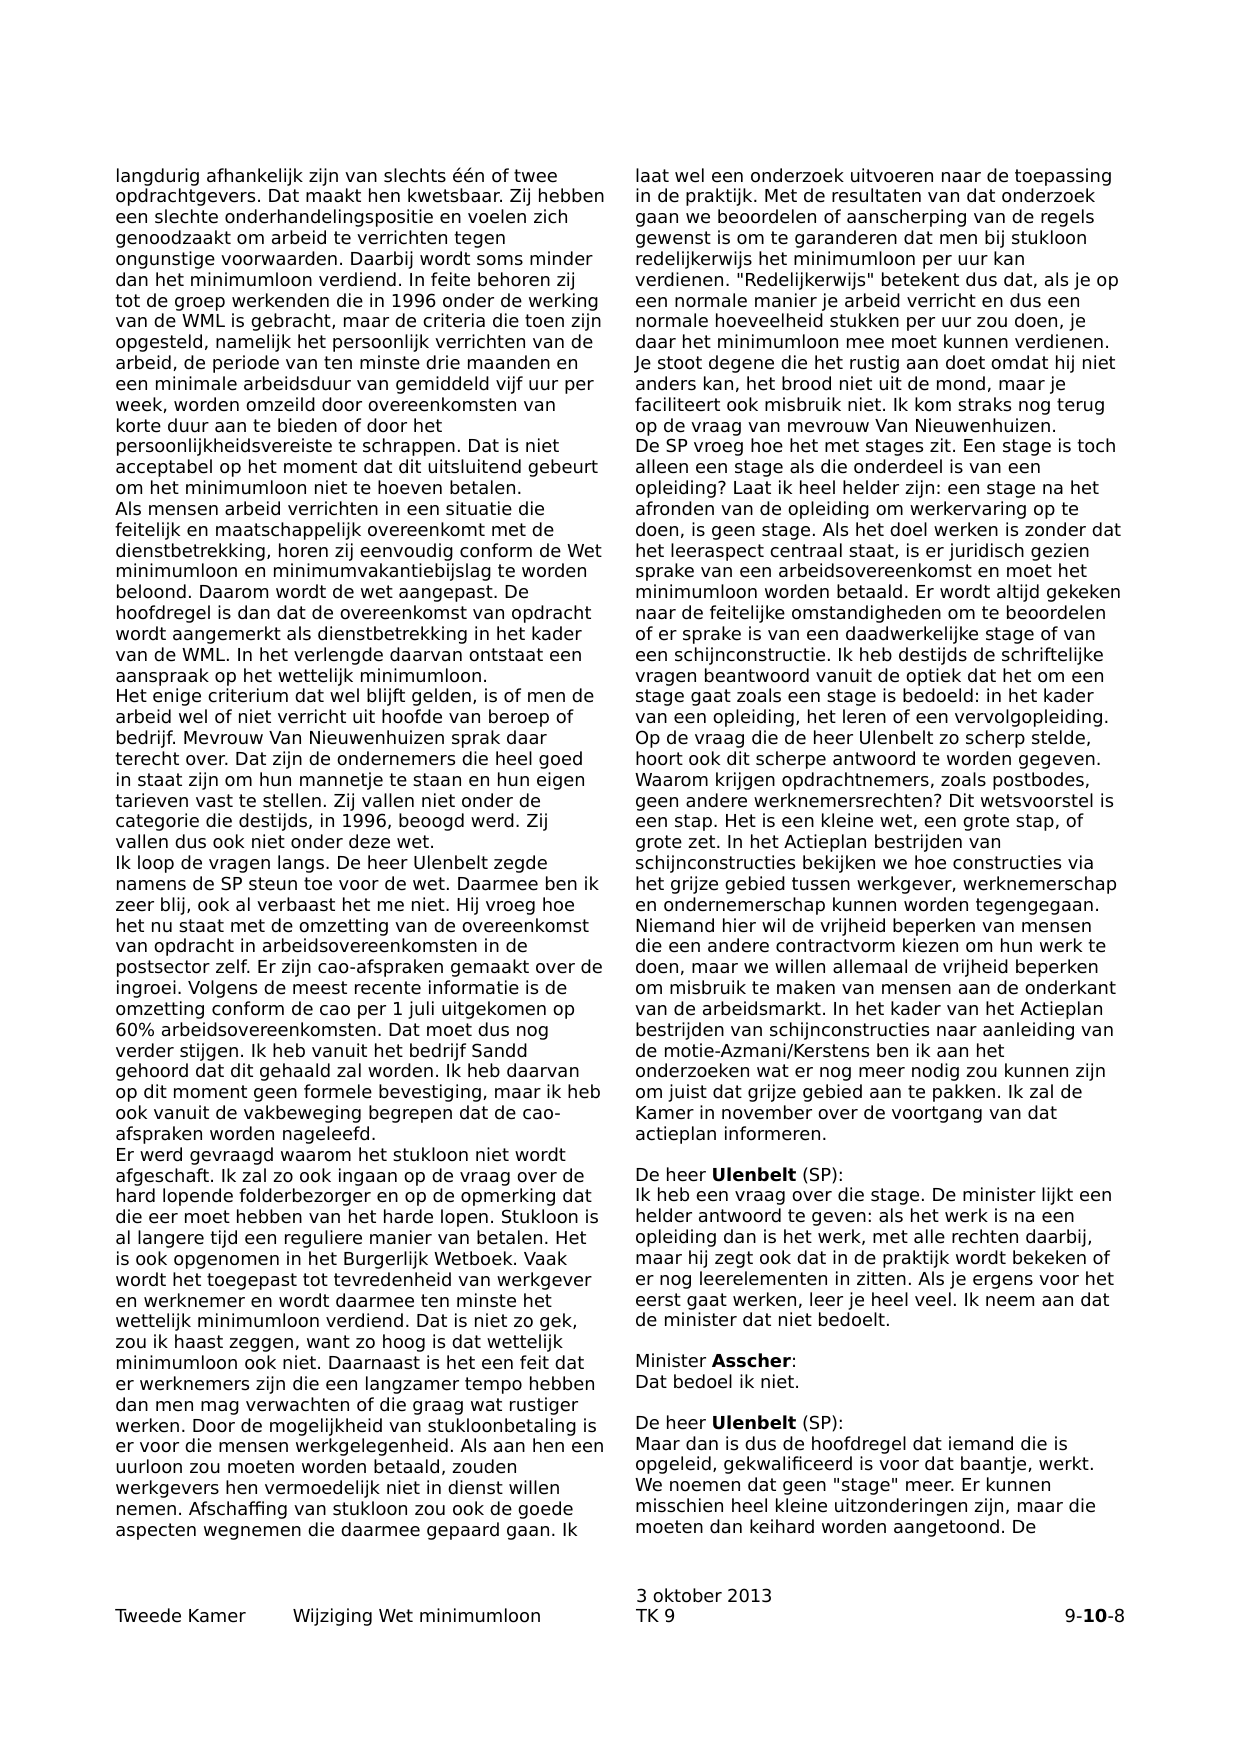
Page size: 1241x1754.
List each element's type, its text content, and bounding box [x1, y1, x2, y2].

text Dat bedoel ik niet. [635, 1372, 1125, 1393]
text laat wel een onderzoek uitvoeren naar de toepassing in de praktijk. Met de resultaten van dat onderzoek gaan we beoordelen of aanscherping van de regels gewenst is om te garanderen dat men bij stukloon redelijkerwijs het minimumloon per uur kan verdienen. "Redelijkerwijs" betekent dus dat, als je op een normale manier je arbeid verricht en dus een normale hoeveelheid stukken per uur zou doen, je daar het minimumloon mee moet kunnen verdienen. Je stoot degene die het rustig aan doet omdat hij niet anders kan, het brood niet uit de mond, maar je faciliteert ook misbruik niet. Ik kom straks nog terug op de vraag van mevrouw Van Nieuwenhuizen. [635, 165, 1125, 436]
text Maar dan is dus de hoofdregel dat iemand die is opgeleid, gekwalificeerd is voor dat baantje, werkt. We noemen dat geen "stage" meer. Er kunnen misschien heel kleine uitzonderingen zijn, maar die moeten dan keihard worden aangetoond. De [635, 1433, 1125, 1537]
text Waarom krijgen opdrachtnemers, zoals postbodes, geen andere werknemersrechten? Dit wetsvoorstel is een stap. Het is een kleine wet, een grote stap, of grote zet. In het Actieplan bestrijden van schijnconstructies bekijken we hoe constructies via het grijze gebied tussen werkgever, werknemerschap en ondernemerschap kunnen worden tegengegaan. Niemand hier wil de vrijheid beperken van mensen die een andere contractvorm kiezen om hun werk te doen, maar we willen allemaal de vrijheid beperken om misbruik te maken van mensen aan de onderkant van de arbeidsmarkt. In het kader van het Actieplan bestrijden van schijnconstructies naar aanleiding van de motie-Azmani/Kerstens ben ik aan het onderzoeken wat er nog meer nodig zou kunnen zijn om juist dat grijze gebied aan te pakken. Ik zal de Kamer in november over de voortgang van dat actieplan informeren. [635, 769, 1125, 1144]
text Als mensen arbeid verrichten in een situatie die feitelijk en maatschappelijk overeenkomt met de dienstbetrekking, horen zij eenvoudig conform de Wet minimumloon en minimumvakantiebijslag te worden beloond. Daarom wordt de wet aangepast. De hoofdregel is dan dat de overeenkomst van opdracht wordt aangemerkt als dienstbetrekking in het kader van de WML. In het verlengde daarvan ontstaat een aanspraak op het wettelijk minimumloon. [115, 499, 605, 686]
text Er werd gevraagd waarom het stukloon niet wordt afgeschaft. Ik zal zo ook ingaan op de vraag over de hard lopende folderbezorger en op de opmerking dat die eer moet hebben van het harde lopen. Stukloon is al langere tijd een reguliere manier van betalen. Het is ook opgenomen in het Burgerlijk Wetboek. Vaak wordt het toegepast tot tevredenheid van werkgever en werknemer en wordt daarmee ten minste het wettelijk minimumloon verdiend. Dat is niet zo gek, zou ik haast zeggen, want zo hoog is dat wettelijk minimumloon ook niet. Daarnaast is het een feit dat er werknemers zijn die een langzamer tempo hebben dan men mag verwachten of die graag wat rustiger werken. Door de mogelijkheid van stukloonbetaling is er voor die mensen werkgelegenheid. Als aan hen een uurloon zou moeten worden betaald, zouden werkgevers hen vermoedelijk niet in dienst willen nemen. Afschaffing van stukloon zou ook de goede aspecten wegnemen die daarmee gepaard gaan. Ik [115, 1144, 605, 1540]
text De heer Ulenbelt (SP): [635, 1164, 1125, 1185]
text De heer Ulenbelt (SP): [635, 1413, 1125, 1433]
text Ik heb een vraag over die stage. De minister lijkt een helder antwoord te geven: als het werk is na een opleiding dan is het werk, met alle rechten daarbij, maar hij zegt ook dat in de praktijk wordt bekeken of er nog leerelementen in zitten. Als je ergens voor het eerst gaat werken, leer je heel veel. Ik neem aan dat de minister dat niet bedoelt. [635, 1185, 1125, 1331]
text De SP vroeg hoe het met stages zit. Een stage is toch alleen een stage als die onderdeel is van een opleiding? Laat ik heel helder zijn: een stage na het afronden van de opleiding om werkervaring op te doen, is geen stage. Als het doel werken is zonder dat het leeraspect centraal staat, is er juridisch gezien sprake van een arbeidsovereenkomst en moet het minimumloon worden betaald. Er wordt altijd gekeken naar de feitelijke omstandigheden om te beoordelen of er sprake is van een daadwerkelijke stage of van een schijnconstructie. Ik heb destijds de schriftelijke vragen beantwoord vanuit de optiek dat het om een stage gaat zoals een stage is bedoeld: in het kader van een opleiding, het leren of een vervolgopleiding. Op de vraag die de heer Ulenbelt zo scherp stelde, hoort ook dit scherpe antwoord te worden gegeven. [635, 436, 1125, 769]
text Ik loop de vragen langs. De heer Ulenbelt zegde namens de SP steun toe voor de wet. Daarmee ben ik zeer blij, ook al verbaast het me niet. Hij vroeg hoe het nu staat met de omzetting van de overeenkomst van opdracht in arbeidsovereenkomsten in de postsector zelf. Er zijn cao-afspraken gemaakt over de ingroei. Volgens de meest recente informatie is de omzetting conform de cao per 1 juli uitgekomen op 60% arbeidsovereenkomsten. Dat moet dus nog verder stijgen. Ik heb vanuit het bedrijf Sandd gehoord dat dit gehaald zal worden. Ik heb daarvan op dit moment geen formele bevestiging, maar ik heb ook vanuit de vakbeweging begrepen dat de cao-afspraken worden nageleefd. [115, 853, 605, 1144]
text Minister Asscher: [635, 1351, 1125, 1372]
text langdurig afhankelijk zijn van slechts één of twee opdrachtgevers. Dat maakt hen kwetsbaar. Zij hebben een slechte onderhandelingspositie en voelen zich genoodzaakt om arbeid te verrichten tegen ongunstige voorwaarden. Daarbij wordt soms minder dan het minimumloon verdiend. In feite behoren zij tot de groep werkenden die in 1996 onder de werking van de WML is gebracht, maar de criteria die toen zijn opgesteld, namelijk het persoonlijk verrichten van de arbeid, de periode van ten minste drie maanden en een minimale arbeidsduur van gemiddeld vijf uur per week, worden omzeild door overeenkomsten van korte duur aan te bieden of door het persoonlijkheidsvereiste te schrappen. Dat is niet acceptabel op het moment dat dit uitsluitend gebeurt om het minimumloon niet te hoeven betalen. [115, 165, 605, 499]
text Het enige criterium dat wel blijft gelden, is of men de arbeid wel of niet verricht uit hoofde van beroep of bedrijf. Mevrouw Van Nieuwenhuizen sprak daar terecht over. Dat zijn de ondernemers die heel goed in staat zijn om hun mannetje te staan en hun eigen tarieven vast te stellen. Zij vallen niet onder de categorie die destijds, in 1996, beoogd werd. Zij vallen dus ook niet onder deze wet. [115, 686, 605, 853]
